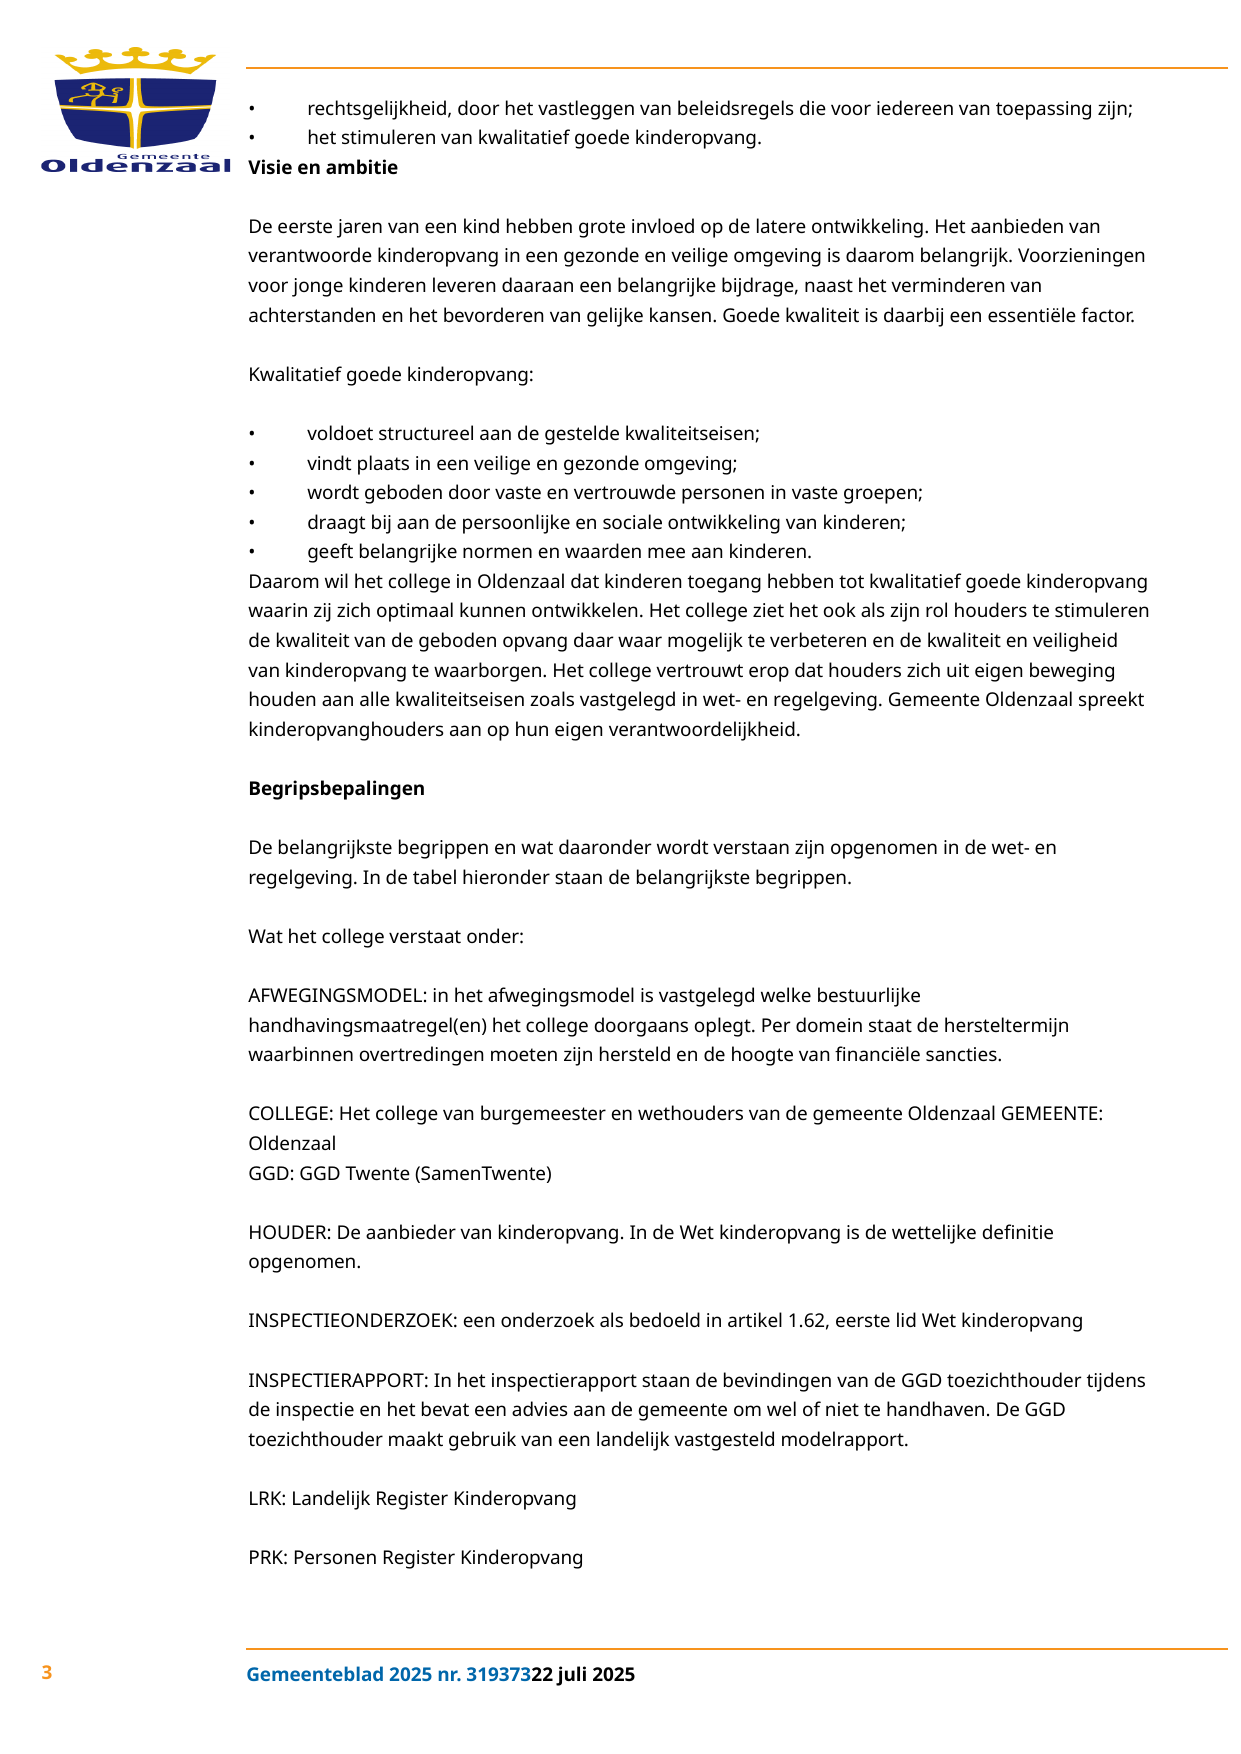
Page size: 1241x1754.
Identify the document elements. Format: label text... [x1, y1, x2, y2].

text De belangrijkste begrippen en wat daaronder wordt verstaan zijn opgenomen in de wet- en regelgeving. In de tabel hieronder staan de belangrijkste begrippen. [248, 834, 1152, 890]
text GGD: GGD Twente (SamenTwente) [248, 1160, 1152, 1186]
text AFWEGINGSMODEL: in het afwegingsmodel is vastgelegd welke bestuurlijke handhavingsmaatregel(en) het college doorgaans oplegt. Per domein staat de hersteltermijn waarbinnen overtredingen moeten zijn hersteld en de hoogte van financiële sancties. [248, 982, 1152, 1067]
list geeft belangrijke normen en waarden mee aan kinderen. [248, 538, 1152, 564]
list het stimuleren van kwalitatief goede kinderopvang. [248, 124, 1152, 150]
text Wat het college verstaat onder: [248, 923, 1152, 949]
text LRK: Landelijk Register Kinderopvang [248, 1485, 1152, 1511]
text Daarom wil het college in Oldenzaal dat kinderen toegang hebben tot kwalitatief goede kinderopvang waarin zij zich optimaal kunnen ontwikkelen. Het college ziet het ook als zijn rol houders te stimuleren de kwaliteit van de geboden opvang daar waar mogelijk te verbeteren en de kwaliteit en veiligheid van kinderopvang te waarborgen. Het college vertrouwt erop dat houders zich uit eigen beweging houden aan alle kwaliteitseisen zoals vastgelegd in wet- en regelgeving. Gemeente Oldenzaal spreekt kinderopvanghouders aan op hun eigen verantwoordelijkheid. [248, 568, 1152, 742]
text Visie en ambitie [248, 154, 1152, 180]
list rechtsgelijkheid, door het vastleggen van beleidsregels die voor iedereen van toepassing zijn; [248, 95, 1152, 121]
text De eerste jaren van een kind hebben grote invloed op de latere ontwikkeling. Het aanbieden van verantwoorde kinderopvang in een gezonde en veilige omgeving is daarom belangrijk. Voorzieningen voor jonge kinderen leveren daaraan een belangrijke bijdrage, naast het verminderen van achterstanden en het bevorderen van gelijke kansen. Goede kwaliteit is daarbij een essentiële factor. [248, 213, 1152, 328]
text INSPECTIERAPPORT: In het inspectierapport staan de bevindingen van de GGD toezichthouder tijdens de inspectie en het bevat een advies aan de gemeente om wel of niet te handhaven. De GGD toezichthouder maakt gebruik van een landelijk vastgesteld modelrapport. [248, 1367, 1152, 1452]
list vindt plaats in een veilige en gezonde omgeving; [248, 450, 1152, 476]
list voldoet structureel aan de gestelde kwaliteitseisen; [248, 420, 1152, 446]
text PRK: Personen Register Kinderopvang [248, 1544, 1152, 1570]
text HOUDER: De aanbieder van kinderopvang. In de Wet kinderopvang is de wettelijke definitie opgenomen. [248, 1219, 1152, 1274]
text COLLEGE: Het college van burgemeester en wethouders van de gemeente Oldenzaal GEMEENTE: Oldenzaal [248, 1101, 1152, 1156]
picture [41, 47, 231, 172]
text INSPECTIEONDERZOEK: een onderzoek als bedoeld in artikel 1.62, eerste lid Wet kinderopvang [248, 1308, 1152, 1333]
list wordt geboden door vaste en vertrouwde personen in vaste groepen; [248, 479, 1152, 505]
text Kwalitatief goede kinderopvang: [248, 361, 1152, 387]
list draagt bij aan de persoonlijke en sociale ontwikkeling van kinderen; [248, 509, 1152, 535]
text Begripsbepalingen [248, 775, 1152, 801]
